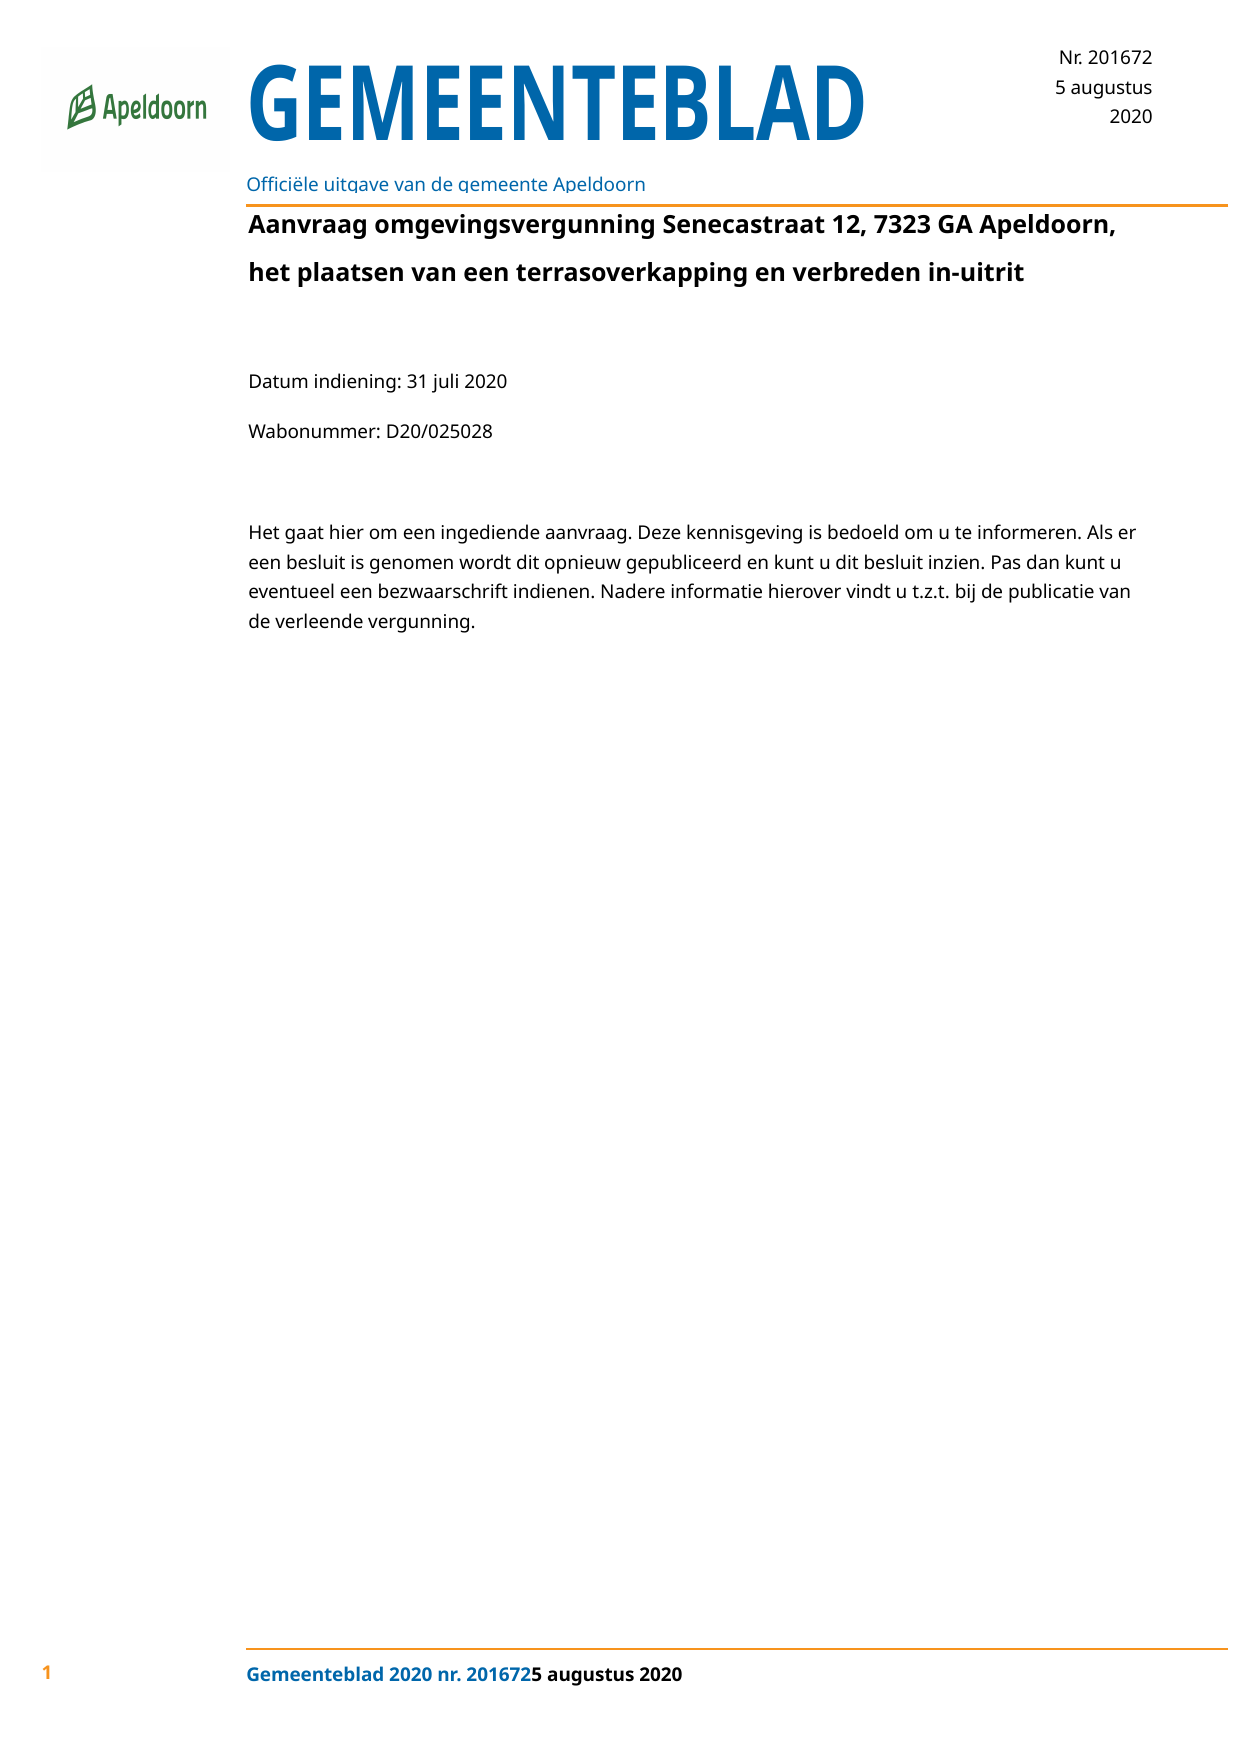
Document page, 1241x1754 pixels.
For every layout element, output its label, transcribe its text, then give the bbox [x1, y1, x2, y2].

picture [41, 47, 231, 172]
text Het gaat hier om een ingediende aanvraag. Deze kennisgeving is bedoeld om u te informeren. Als er een besluit is genomen wordt dit opnieuw gepubliceerd en kunt u dit besluit inzien. Pas dan kunt u eventueel een bezwaarschrift indienen. Nadere informatie hierover vindt u t.z.t. bij de publicatie van de verleende vergunning. [248, 519, 1152, 634]
text Aanvraag omgevingsvergunning Senecastraat 12, 7323 GA Apeldoorn, het plaatsen van een terrasoverkapping en verbreden in-uitrit [248, 207, 1152, 288]
text Wabonummer: D20/025028 [248, 419, 1152, 444]
text Datum indiening: 31 juli 2020 [248, 368, 1152, 394]
